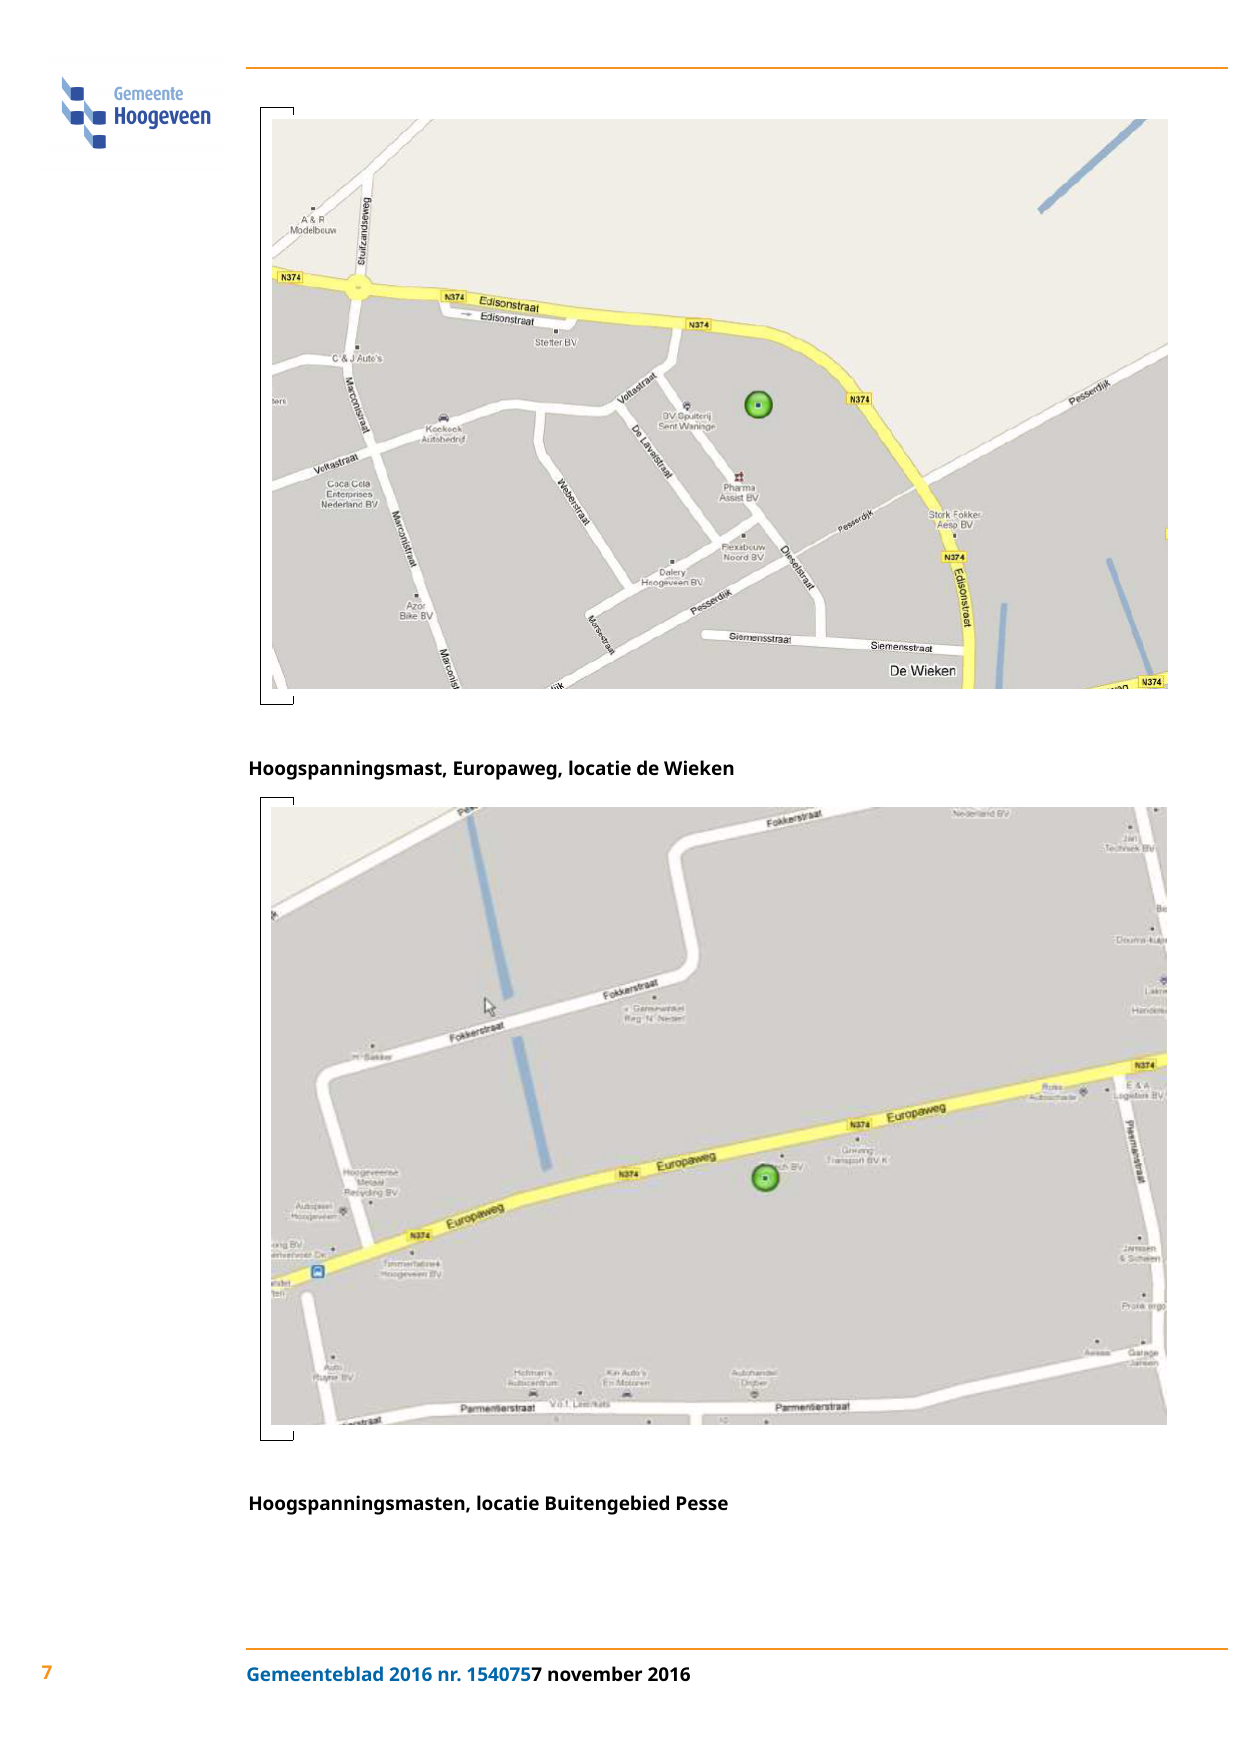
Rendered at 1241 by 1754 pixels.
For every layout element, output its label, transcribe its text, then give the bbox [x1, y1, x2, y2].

picture [41, 47, 231, 172]
text Hoogspanningsmasten, locatie Buitengebied Pesse [248, 1491, 1152, 1516]
text Hoogspanningsmast, Europaweg, locatie de Wieken [248, 755, 1152, 781]
picture [268, 805, 1173, 1431]
picture [268, 115, 1173, 696]
